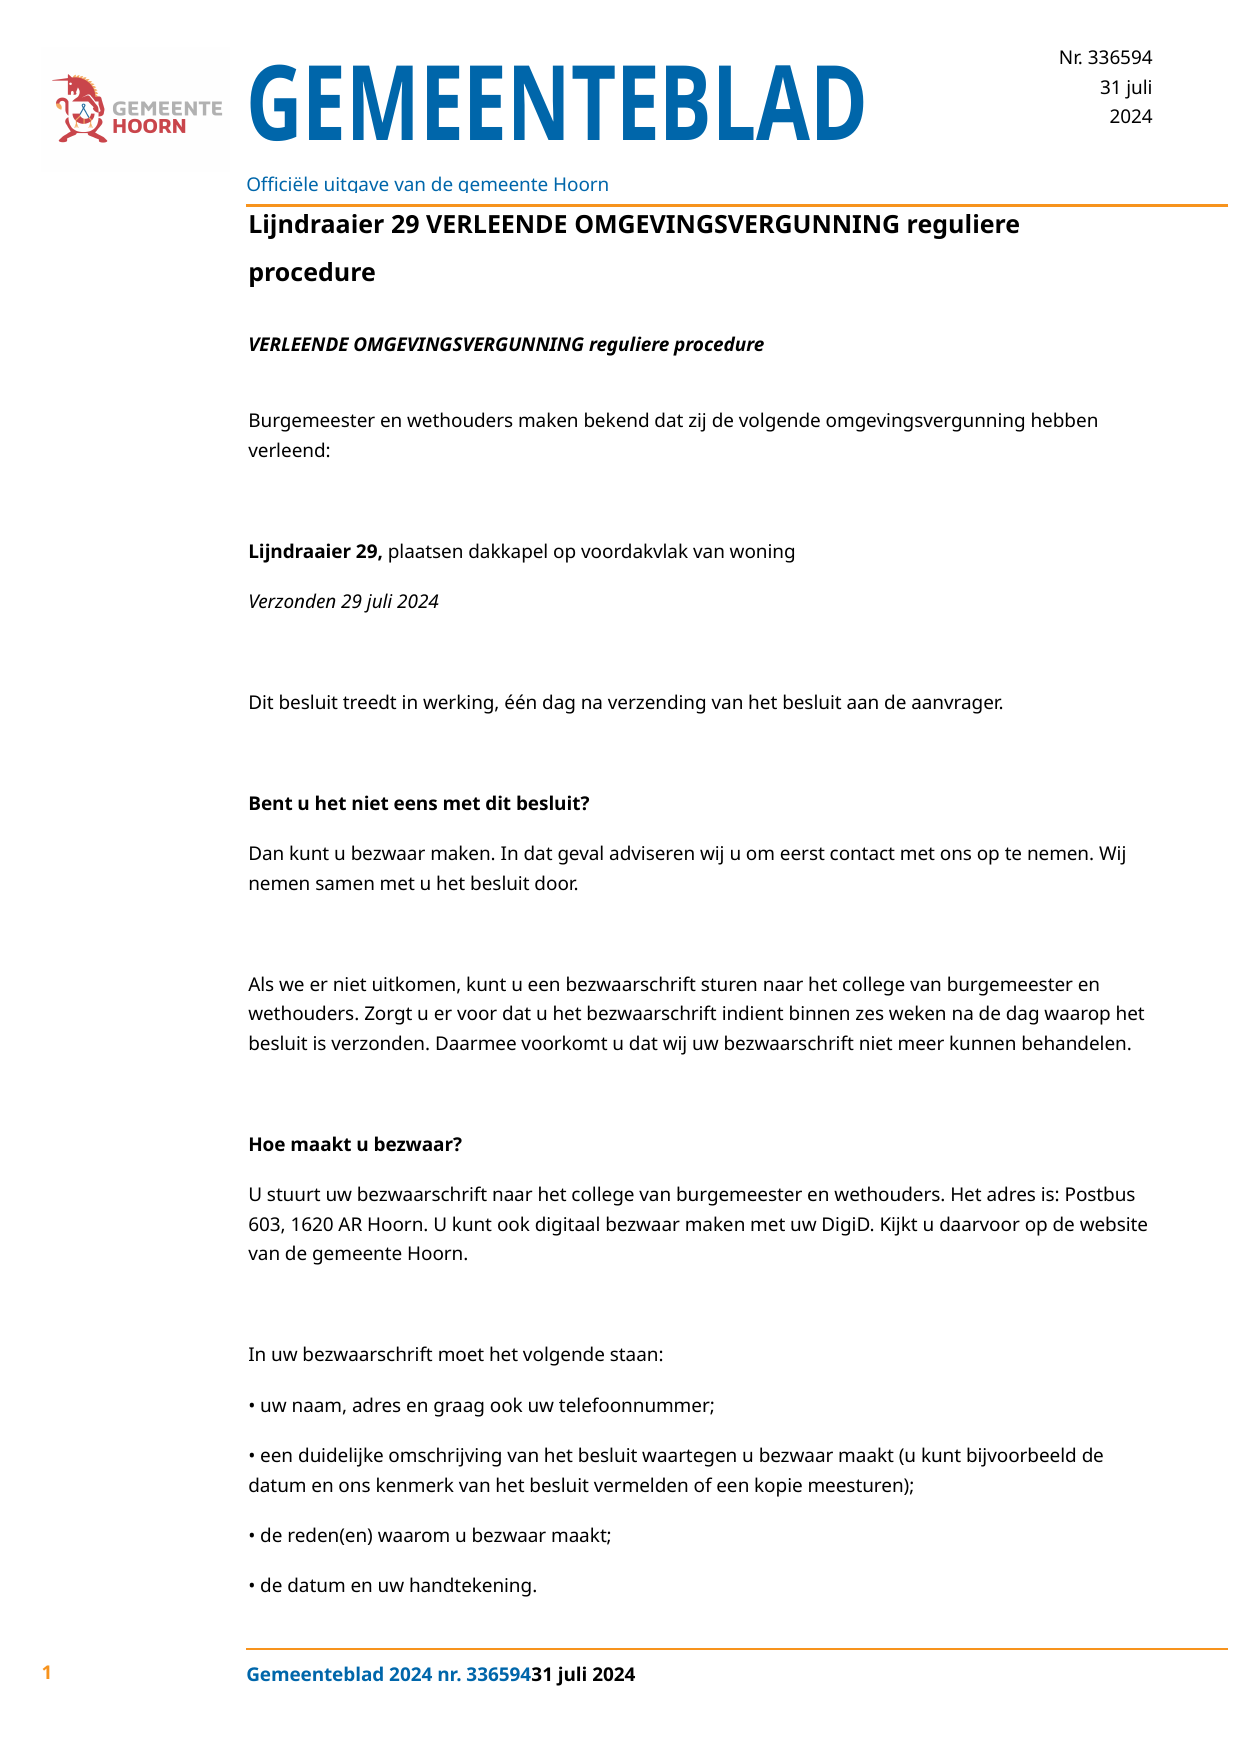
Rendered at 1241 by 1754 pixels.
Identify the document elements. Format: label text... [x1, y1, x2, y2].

text Burgemeester en wethouders maken bekend dat zij de volgende omgevingsvergunning hebben verleend: [248, 408, 1152, 463]
text • een duidelijke omschrijving van het besluit waartegen u bezwaar maakt (u kunt bijvoorbeeld de datum en ons kenmerk van het besluit vermelden of een kopie meesturen); [248, 1442, 1152, 1497]
text Lijndraaier 29, plaatsen dakkapel op voordakvlak van woning [248, 538, 1152, 564]
text In uw bezwaarschrift moet het volgende staan: [248, 1341, 1152, 1367]
picture [41, 47, 231, 172]
text • de datum en uw handtekening. [248, 1573, 1152, 1598]
text Dan kunt u bezwaar maken. In dat geval adviseren wij u om eerst contact met ons op te nemen. Wij nemen samen met u het besluit door. [248, 841, 1152, 896]
text Lijndraaier 29 VERLEENDE OMGEVINGSVERGUNNING reguliere procedure [248, 207, 1152, 288]
text • de reden(en) waarom u bezwaar maakt; [248, 1522, 1152, 1548]
text Dit besluit treedt in werking, één dag na verzending van het besluit aan de aanvrager. [248, 689, 1152, 715]
text Hoe maakt u bezwaar? [248, 1131, 1152, 1157]
text VERLEENDE OMGEVINGSVERGUNNING reguliere procedure [248, 331, 1152, 357]
text • uw naam, adres en graag ook uw telefoonnummer; [248, 1392, 1152, 1417]
text Als we er niet uitkomen, kunt u een bezwaarschrift sturen naar het college van burgemeester en wethouders. Zorgt u er voor dat u het bezwaarschrift indient binnen zes weken na de dag waarop het besluit is verzonden. Daarmee voorkomt u dat wij uw bezwaarschrift niet meer kunnen behandelen. [248, 971, 1152, 1056]
text Verzonden 29 juli 2024 [248, 588, 1152, 614]
text Bent u het niet eens met dit besluit? [248, 790, 1152, 816]
text U stuurt uw bezwaarschrift naar het college van burgemeester en wethouders. Het adres is: Postbus 603, 1620 AR Hoorn. U kunt ook digitaal bezwaar maken met uw DigiD. Kijkt u daarvoor op de website van de gemeente Hoorn. [248, 1181, 1152, 1266]
